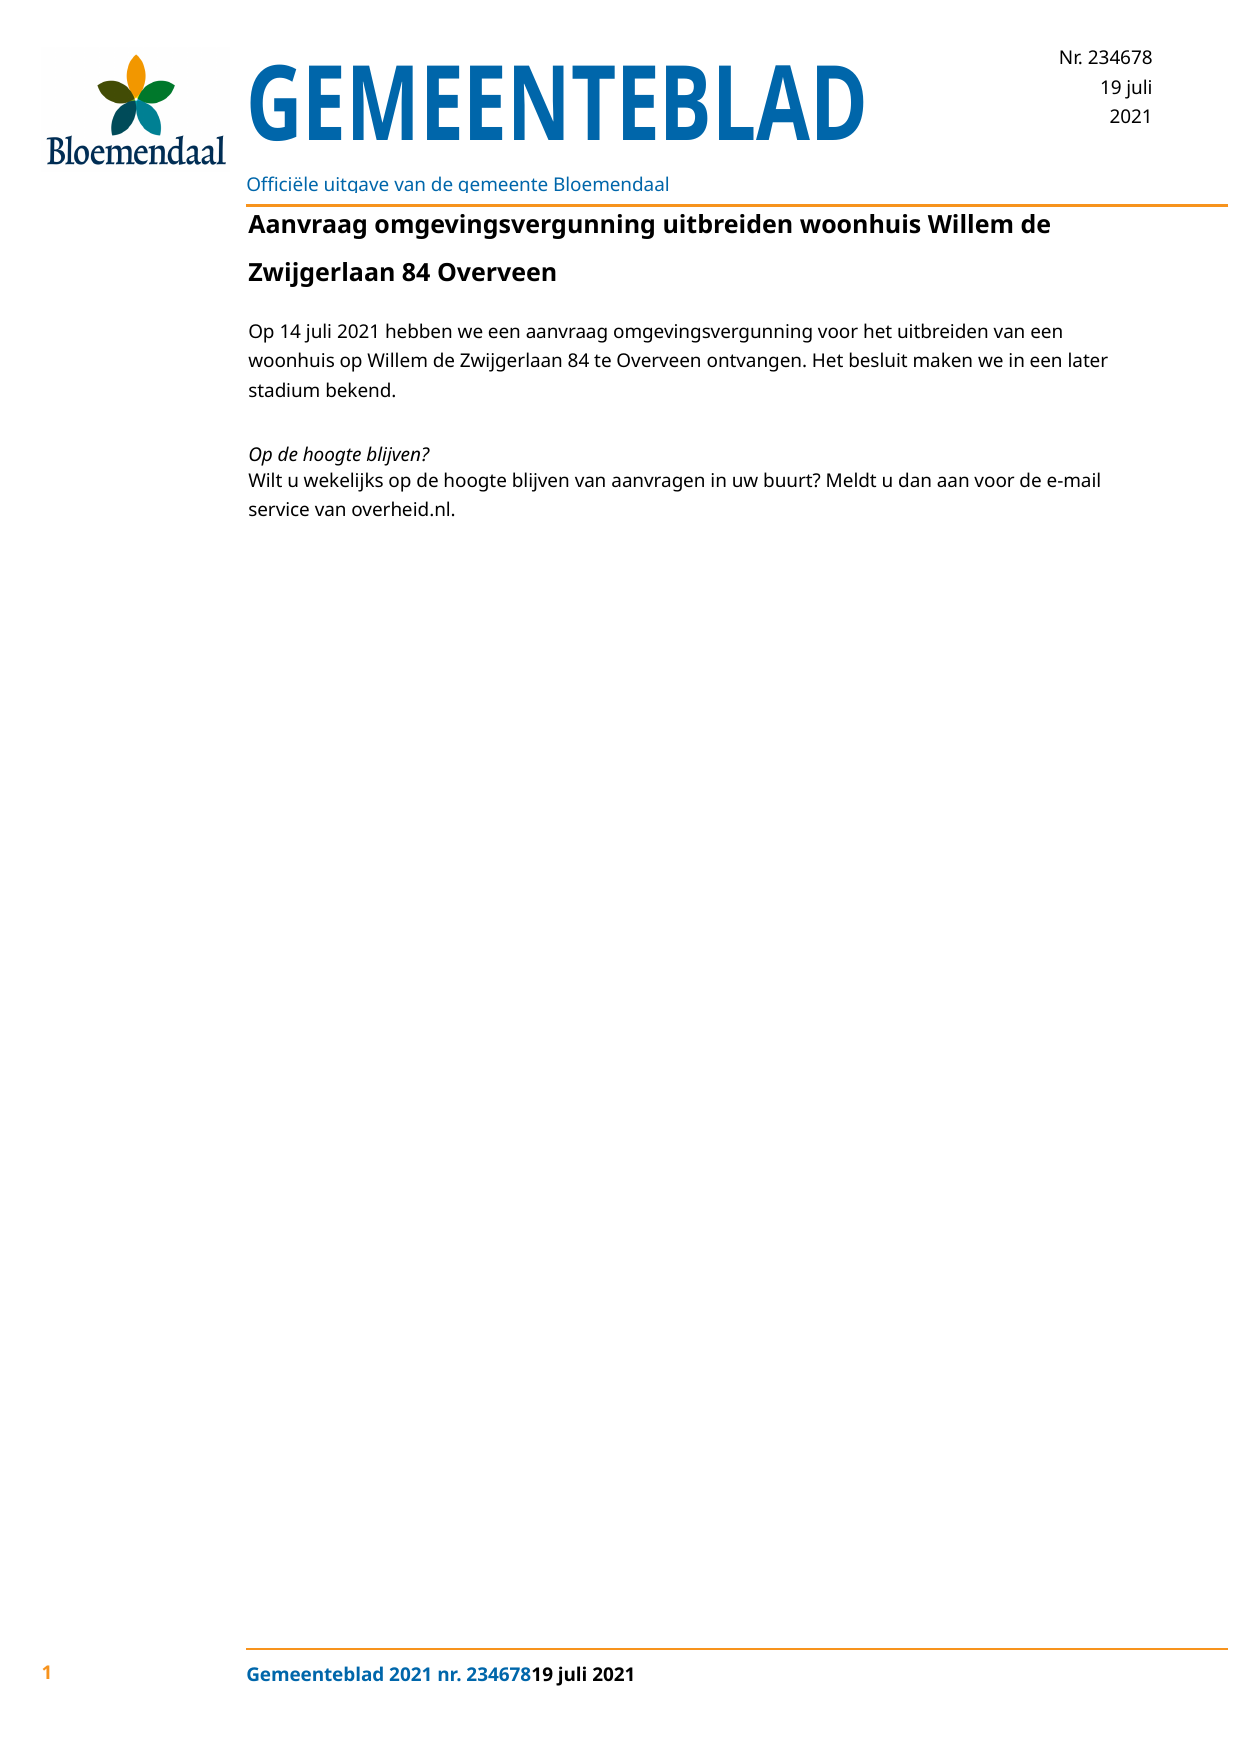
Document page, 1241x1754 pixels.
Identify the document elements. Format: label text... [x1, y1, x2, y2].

text Aanvraag omgevingsvergunning uitbreiden woonhuis Willem de Zwijgerlaan 84 Overveen [248, 207, 1152, 288]
text Op de hoogte blijven? [248, 441, 1152, 467]
text Wilt u wekelijks op de hoogte blijven van aanvragen in uw buurt? Meldt u dan aan voor de e-mail service van overheid.nl. [248, 467, 1152, 522]
picture [41, 47, 231, 172]
text Op 14 juli 2021 hebben we een aanvraag omgevingsvergunning voor het uitbreiden van een woonhuis op Willem de Zwijgerlaan 84 te Overveen ontvangen. Het besluit maken we in een later stadium bekend. [248, 318, 1152, 403]
